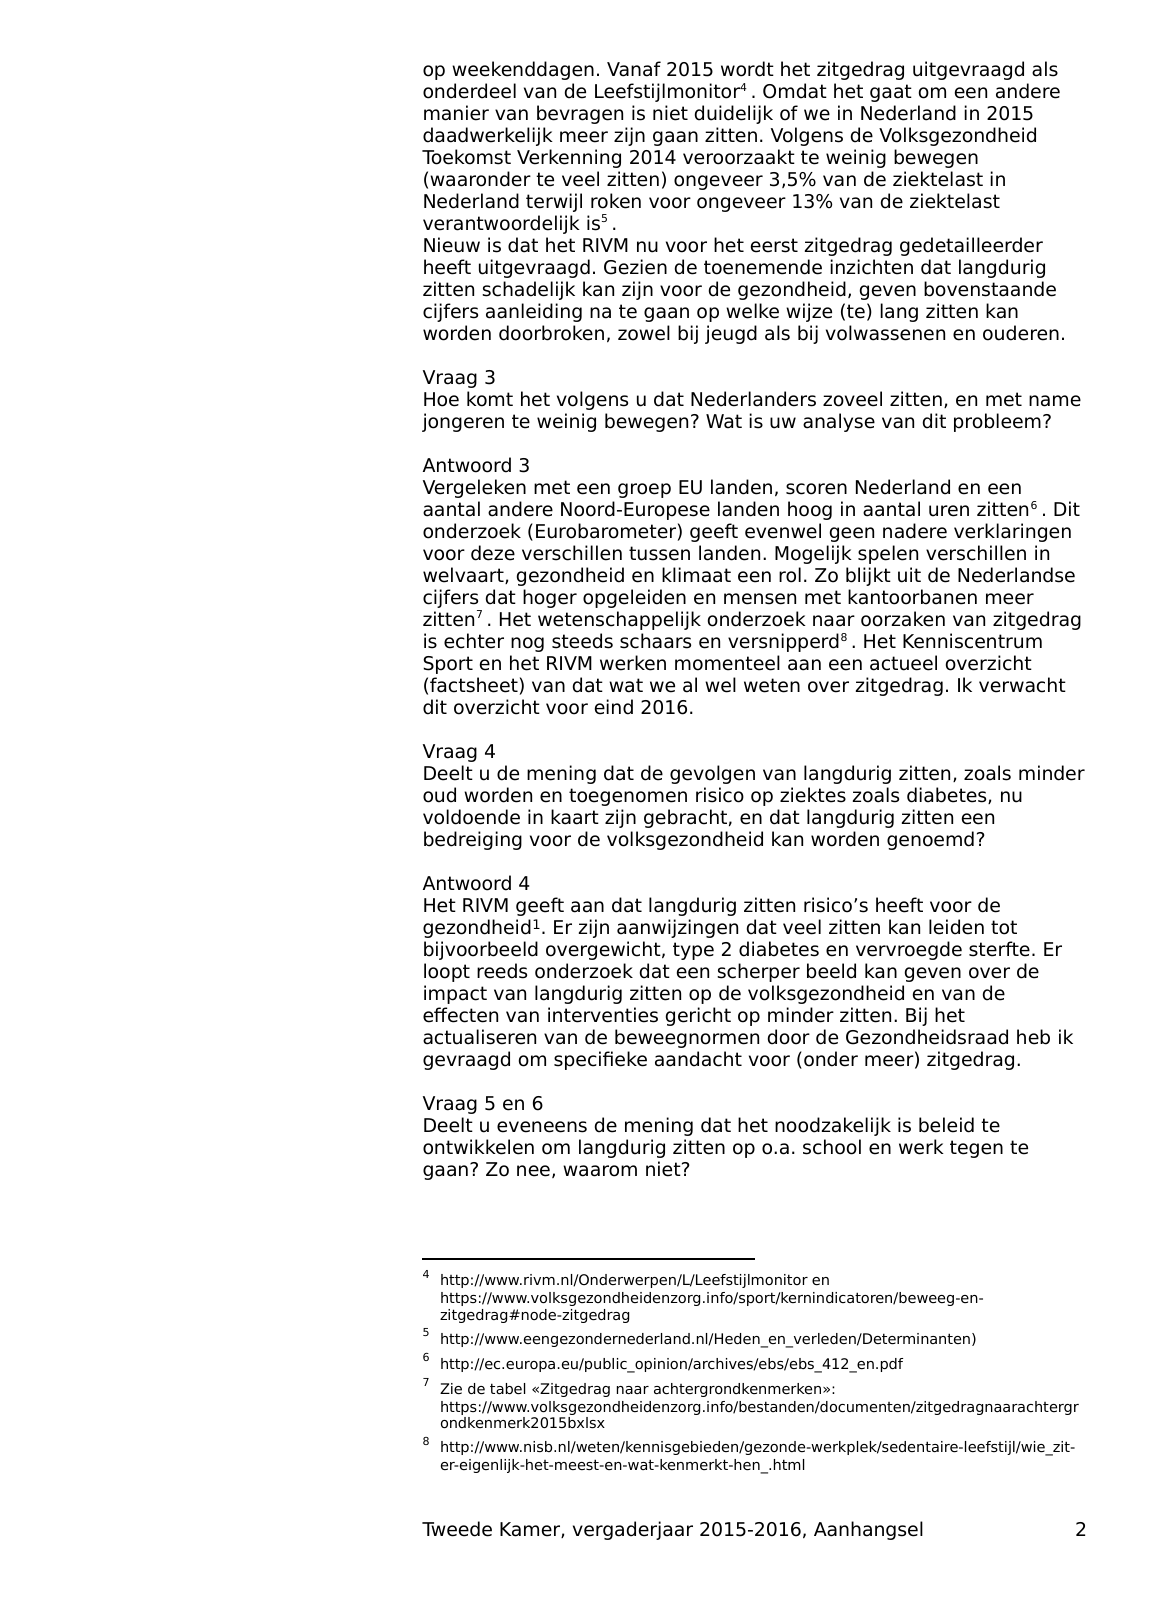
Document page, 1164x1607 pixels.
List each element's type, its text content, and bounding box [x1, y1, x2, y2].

text Zie de tabel «Zitgedrag naar achtergrondkenmerken»: https://www.volksgezondheidenzorg.info/bestanden/documenten/zitgedragnaarachtergrondkenmerk2015bxlsx [422, 1377, 1087, 1432]
text http://www.nisb.nl/weten/kennisgebieden/gezonde-werkplek/sedentaire-leefstijl/wie_zit-er-eigenlijk-het-meest-en-wat-kenmerkt-hen_.html [422, 1435, 1087, 1474]
text Deelt u de mening dat de gevolgen van langdurig zitten, zoals minder oud worden en toegenomen risico op ziektes zoals diabetes, nu voldoende in kaart zijn gebracht, en dat langdurig zitten een bedreiging voor de volksgezondheid kan worden genoemd? [422, 763, 1087, 851]
text Antwoord 3 [422, 455, 1087, 477]
text Het RIVM geeft aan dat langdurig zitten risico’s heeft voor de gezondheid1. Er zijn aanwijzingen dat veel zitten kan leiden tot bijvoorbeeld overgewicht, type 2 diabetes en vervroegde sterfte. Er loopt reeds onderzoek dat een scherper beeld kan geven over de impact van langdurig zitten op de volksgezondheid en van de effecten van interventies gericht op minder zitten. Bij het actualiseren van de beweegnormen door de Gezondheidsraad heb ik gevraagd om specifieke aandacht voor (onder meer) zitgedrag. [422, 895, 1087, 1071]
text Nieuw is dat het RIVM nu voor het eerst zitgedrag gedetailleerder heeft uitgevraagd. Gezien de toenemende inzichten dat langdurig zitten schadelijk kan zijn voor de gezondheid, geven bovenstaande cijfers aanleiding na te gaan op welke wijze (te) lang zitten kan worden doorbroken, zowel bij jeugd als bij volwassenen en ouderen. [422, 235, 1087, 345]
text Vraag 3 [422, 367, 1087, 389]
text http://ec.europa.eu/public_opinion/archives/ebs/ebs_412_en.pdf [422, 1352, 1087, 1374]
text Deelt u eveneens de mening dat het noodzakelijk is beleid te ontwikkelen om langdurig zitten op o.a. school en werk tegen te gaan? Zo nee, waarom niet? [422, 1115, 1087, 1181]
text op weekenddagen. Vanaf 2015 wordt het zitgedrag uitgevraagd als onderdeel van de Leefstijlmonitor. Omdat het gaat om een andere manier van bevragen is niet duidelijk of we in Nederland in 2015 daadwerkelijk meer zijn gaan zitten. Volgens de Volksgezondheid Toekomst Verkenning 2014 veroorzaakt te weinig bewegen (waaronder te veel zitten) ongeveer 3,5% van de ziektelast in Nederland terwijl roken voor ongeveer 13% van de ziektelast verantwoordelijk is. [422, 59, 1087, 235]
text http://www.rivm.nl/Onderwerpen/L/Leefstijlmonitor en https://www.volksgezondheidenzorg.info/sport/kernindicatoren/beweeg-en-zitgedrag#node-zitgedrag [422, 1268, 1087, 1324]
text Antwoord 4 [422, 873, 1087, 895]
text http://www.eengezondernederland.nl/Heden_en_verleden/Determinanten) [422, 1327, 1087, 1349]
text Vergeleken met een groep EU landen, scoren Nederland en een aantal andere Noord-Europese landen hoog in aantal uren zitten. Dit onderzoek (Eurobarometer) geeft evenwel geen nadere verklaringen voor deze verschillen tussen landen. Mogelijk spelen verschillen in welvaart, gezondheid en klimaat een rol. Zo blijkt uit de Nederlandse cijfers dat hoger opgeleiden en mensen met kantoorbanen meer zitten. Het wetenschappelijk onderzoek naar oorzaken van zitgedrag is echter nog steeds schaars en versnipperd. Het Kenniscentrum Sport en het RIVM werken momenteel aan een actueel overzicht (factsheet) van dat wat we al wel weten over zitgedrag. Ik verwacht dit overzicht voor eind 2016. [422, 477, 1087, 719]
text Vraag 4 [422, 741, 1087, 763]
text Hoe komt het volgens u dat Nederlanders zoveel zitten, en met name jongeren te weinig bewegen? Wat is uw analyse van dit probleem? [422, 389, 1087, 433]
text Vraag 5 en 6 [422, 1093, 1087, 1115]
